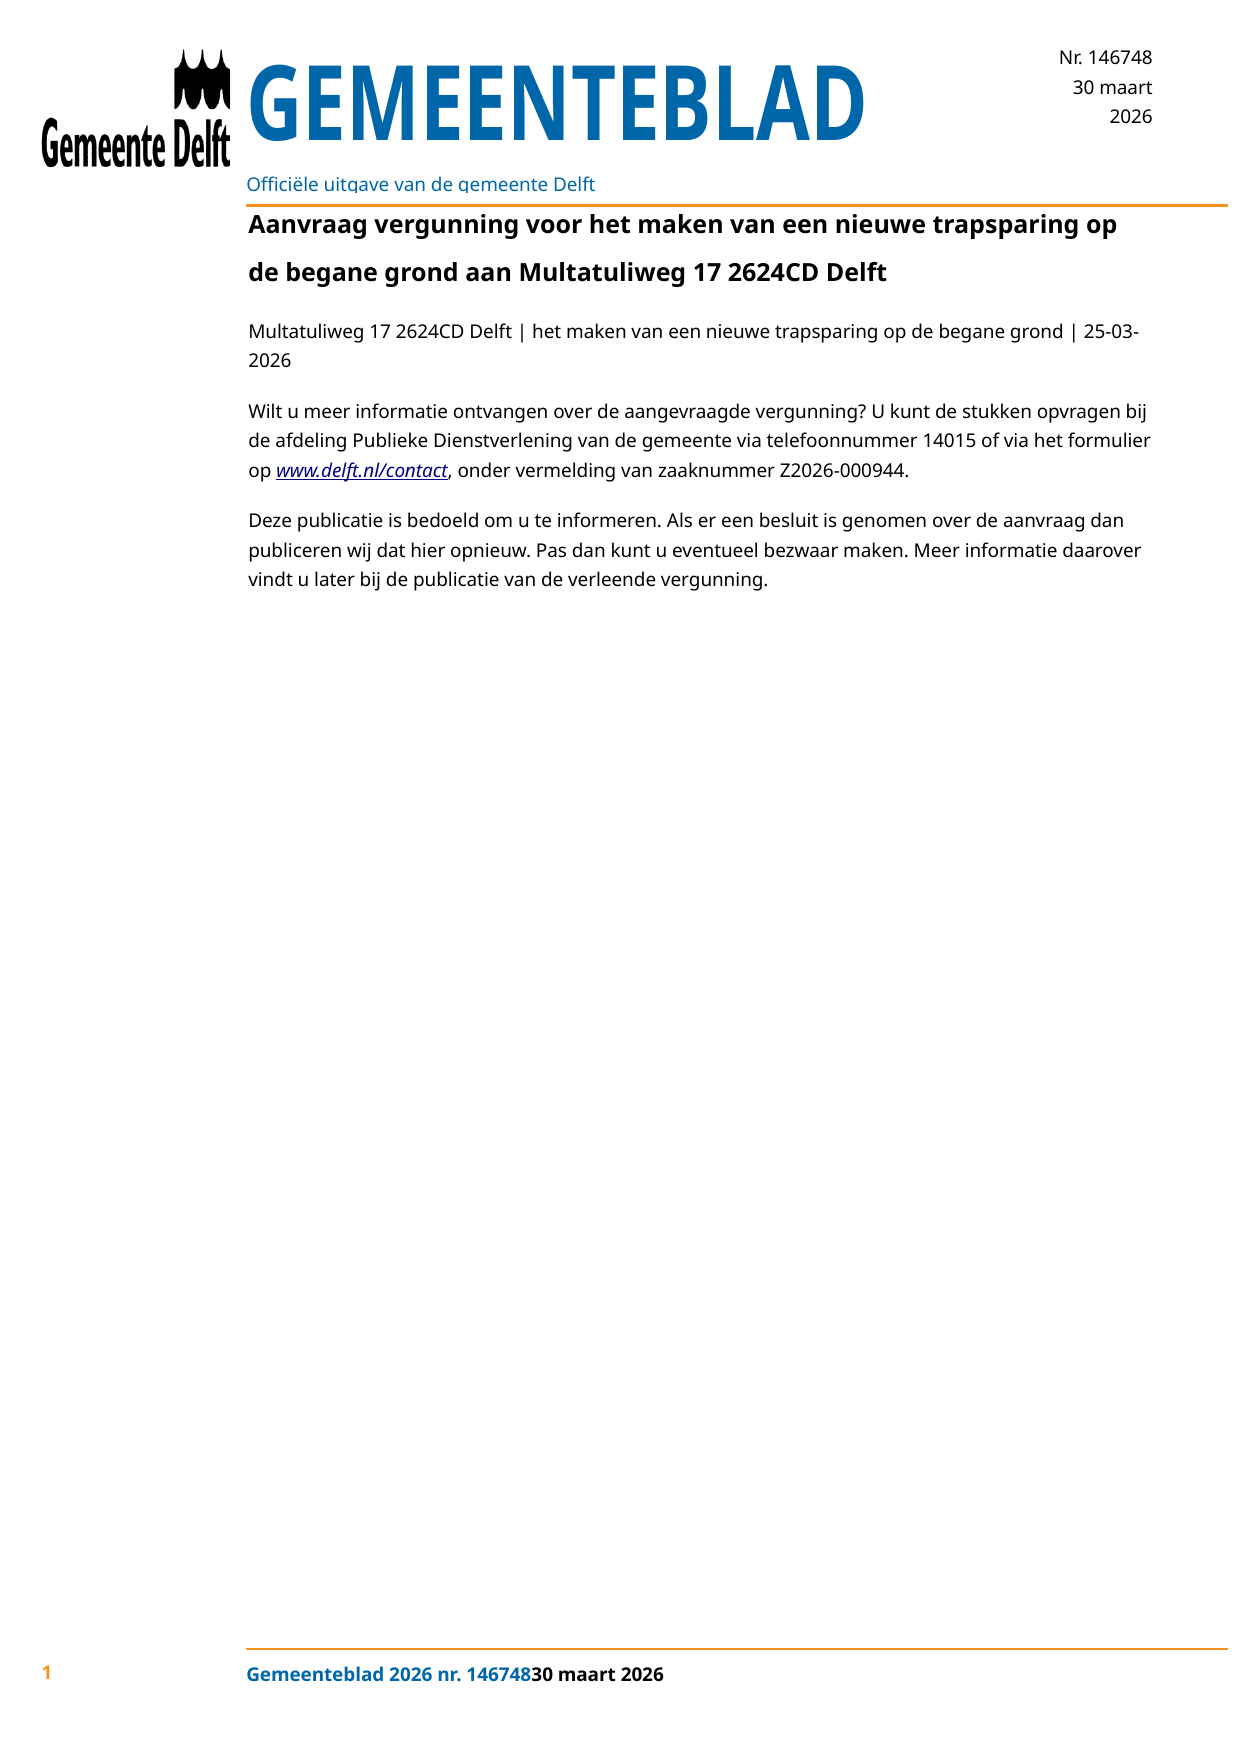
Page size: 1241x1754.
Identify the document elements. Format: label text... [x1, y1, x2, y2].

picture [41, 47, 231, 172]
text Deze publicatie is bedoeld om u te informeren. Als er een besluit is genomen over de aanvraag dan publiceren wij dat hier opnieuw. Pas dan kunt u eventueel bezwaar maken. Meer informatie daarover vindt u later bij de publicatie van de verleende vergunning. [248, 507, 1152, 592]
text Aanvraag vergunning voor het maken van een nieuwe trapsparing op de begane grond aan Multatuliweg 17 2624CD Delft [248, 207, 1152, 288]
text Wilt u meer informatie ontvangen over de aangevraagde vergunning? U kunt de stukken opvragen bij de afdeling Publieke Dienstverlening van de gemeente via telefoonnummer 14015 of via het formulier op www.delft.nl/contact, onder vermelding van zaaknummer Z2026-000944. [248, 398, 1152, 483]
text Multatuliweg 17 2624CD Delft | het maken van een nieuwe trapsparing op de begane grond | 25-03-2026 [248, 318, 1152, 373]
